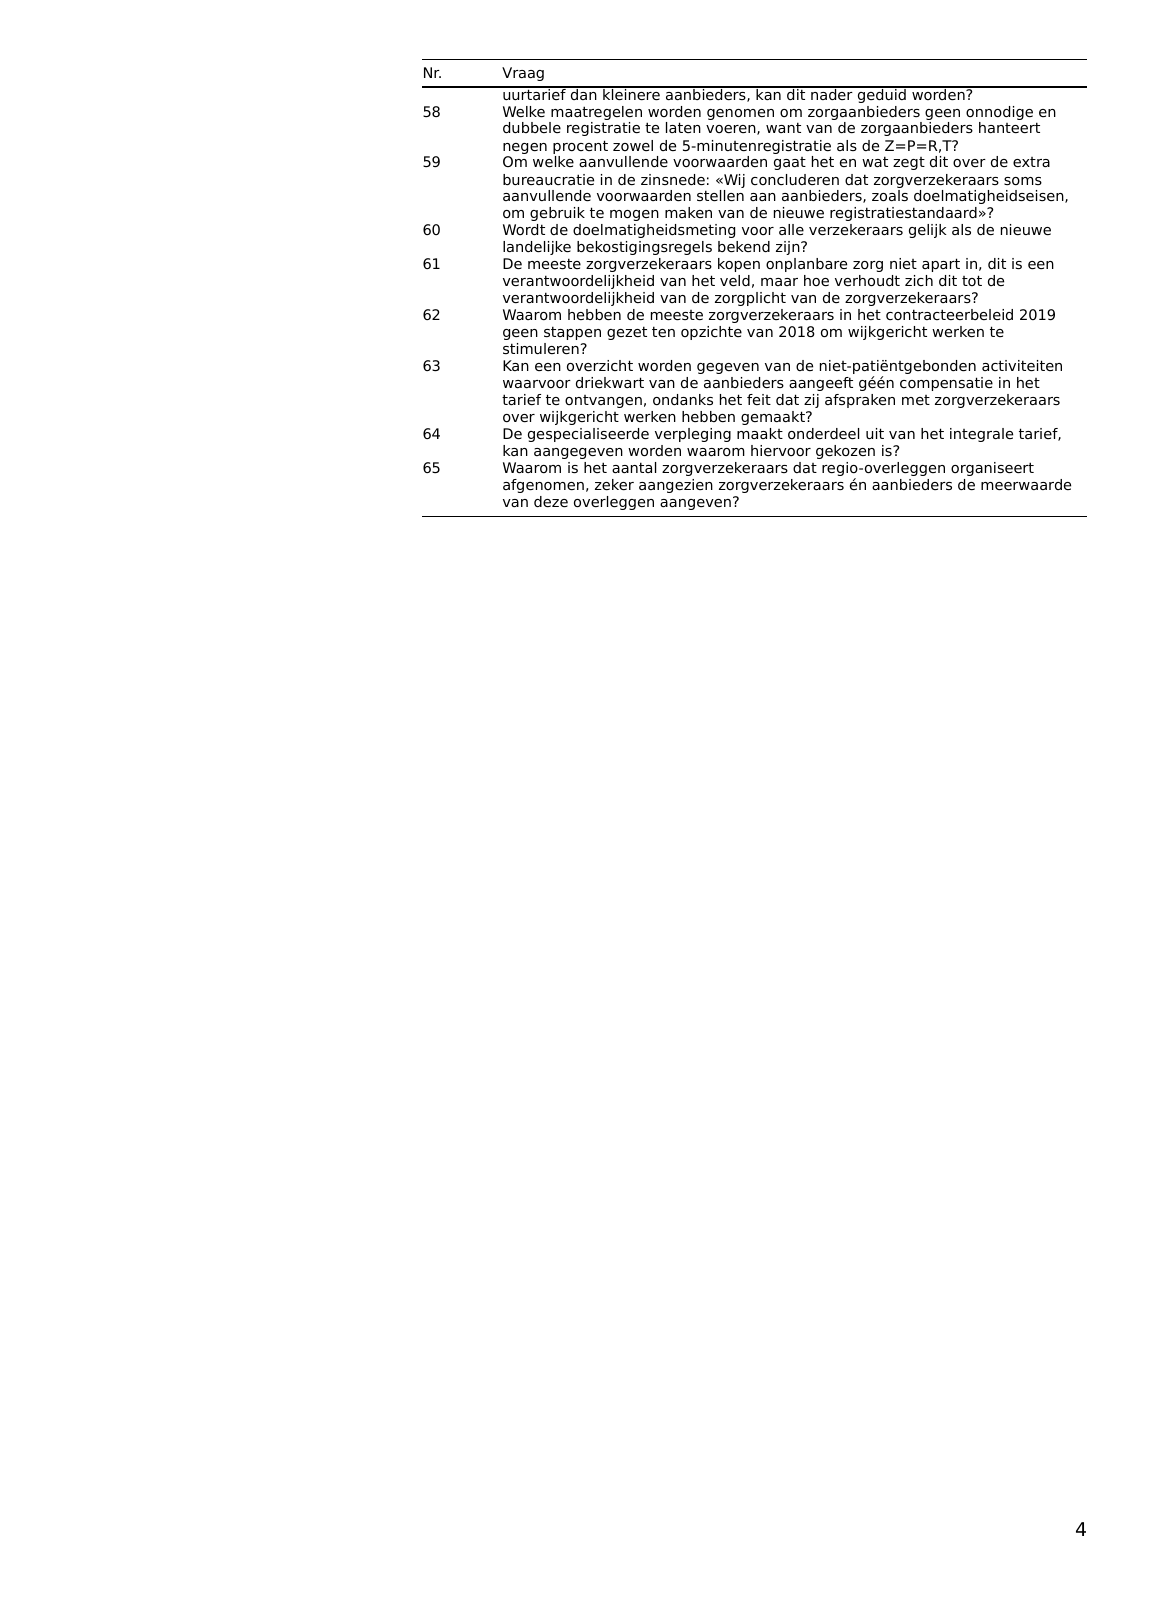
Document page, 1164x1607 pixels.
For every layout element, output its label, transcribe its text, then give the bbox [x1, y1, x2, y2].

table_header Vraag [496, 60, 1087, 86]
table_cell 61 [422, 256, 496, 307]
table_cell [422, 88, 496, 103]
table_cell 58 [422, 104, 496, 154]
table_cell uurtarief dan kleinere aanbieders, kan dit nader geduid worden? [496, 88, 1087, 103]
table_cell De meeste zorgverzekeraars kopen onplanbare zorg niet apart in, dit is een verantwoordelijkheid van het veld, maar hoe verhoudt zich dit tot de verantwoordelijkheid van de zorgplicht van de zorgverzekeraars? [496, 256, 1087, 307]
table_cell Wordt de doelmatigheidsmeting voor alle verzekeraars gelijk als de nieuwe landelijke bekostigingsregels bekend zijn? [496, 222, 1087, 256]
table_cell Om welke aanvullende voorwaarden gaat het en wat zegt dit over de extra bureaucratie in de zinsnede: «Wij concluderen dat zorgverzekeraars soms aanvullende voorwaarden stellen aan aanbieders, zoals doelmatigheidseisen, om gebruik te mogen maken van de nieuwe registratiestandaard»? [496, 154, 1087, 222]
table_cell Welke maatregelen worden genomen om zorgaanbieders geen onnodige en dubbele registratie te laten voeren, want van de zorgaanbieders hanteert negen procent zowel de 5-minutenregistratie als de Z=P=R,T? [496, 104, 1087, 154]
table_cell 60 [422, 222, 496, 256]
table_cell 65 [422, 460, 496, 516]
table_cell 59 [422, 154, 496, 222]
table_cell 62 [422, 307, 496, 358]
table_header Nr. [422, 60, 496, 86]
table_cell 63 [422, 358, 496, 426]
table_cell Kan een overzicht worden gegeven van de niet-patiëntgebonden activiteiten waarvoor driekwart van de aanbieders aangeeft géén compensatie in het tarief te ontvangen, ondanks het feit dat zij afspraken met zorgverzekeraars over wijkgericht werken hebben gemaakt? [496, 358, 1087, 426]
table_cell Waarom hebben de meeste zorgverzekeraars in het contracteerbeleid 2019 geen stappen gezet ten opzichte van 2018 om wijkgericht werken te stimuleren? [496, 307, 1087, 358]
table_cell De gespecialiseerde verpleging maakt onderdeel uit van het integrale tarief, kan aangegeven worden waarom hiervoor gekozen is? [496, 426, 1087, 460]
table_cell Waarom is het aantal zorgverzekeraars dat regio-overleggen organiseert afgenomen, zeker aangezien zorgverzekeraars én aanbieders de meerwaarde van deze overleggen aangeven? [496, 460, 1087, 516]
table_cell 64 [422, 426, 496, 460]
